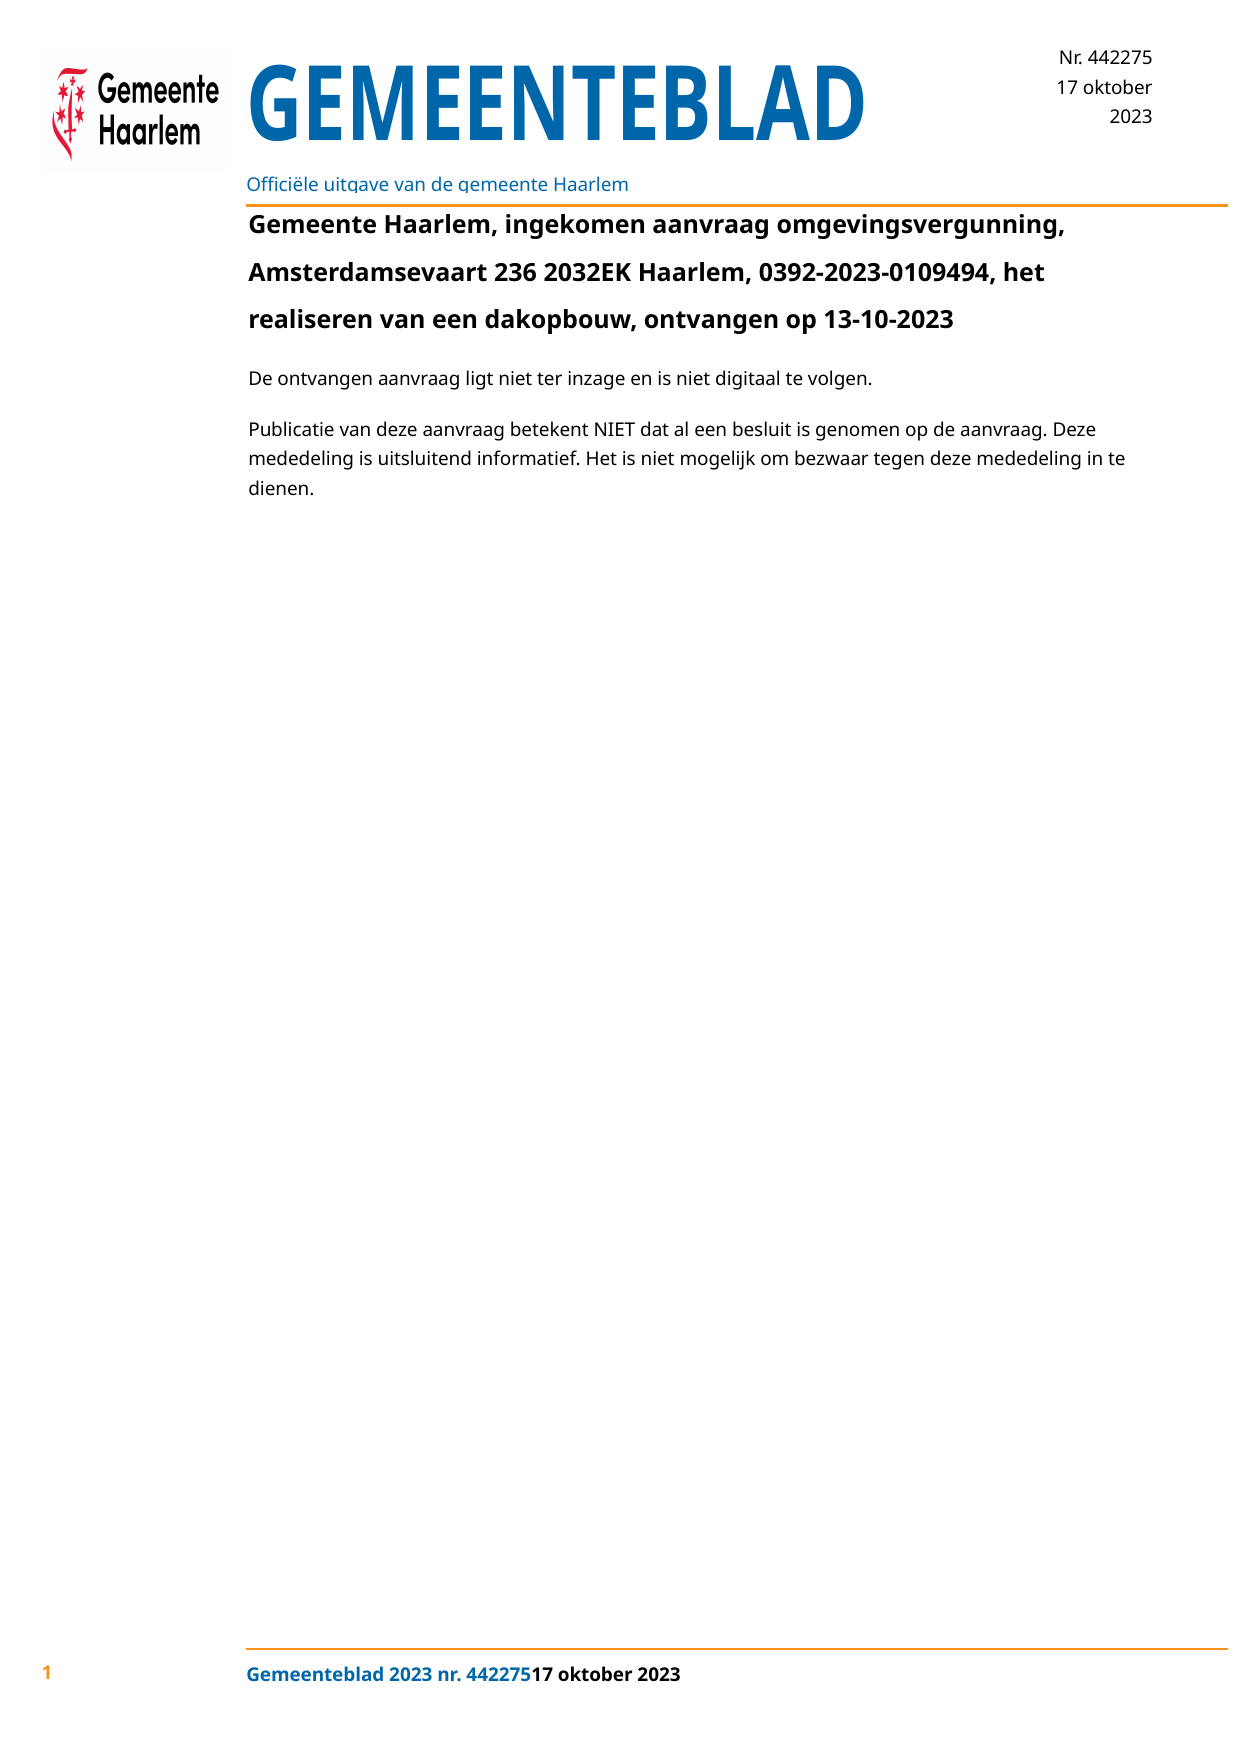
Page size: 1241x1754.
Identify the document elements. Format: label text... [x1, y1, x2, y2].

text De ontvangen aanvraag ligt niet ter inzage en is niet digitaal te volgen. [248, 366, 1152, 391]
text Gemeente Haarlem, ingekomen aanvraag omgevingsvergunning, Amsterdamsevaart 236 2032EK Haarlem, 0392-2023-0109494, het realiseren van een dakopbouw, ontvangen op 13-10-2023 [248, 207, 1152, 336]
text Publicatie van deze aanvraag betekent NIET dat al een besluit is genomen op de aanvraag. Deze mededeling is uitsluitend informatief. Het is niet mogelijk om bezwaar tegen deze mededeling in te dienen. [248, 416, 1152, 501]
picture [41, 47, 231, 172]
